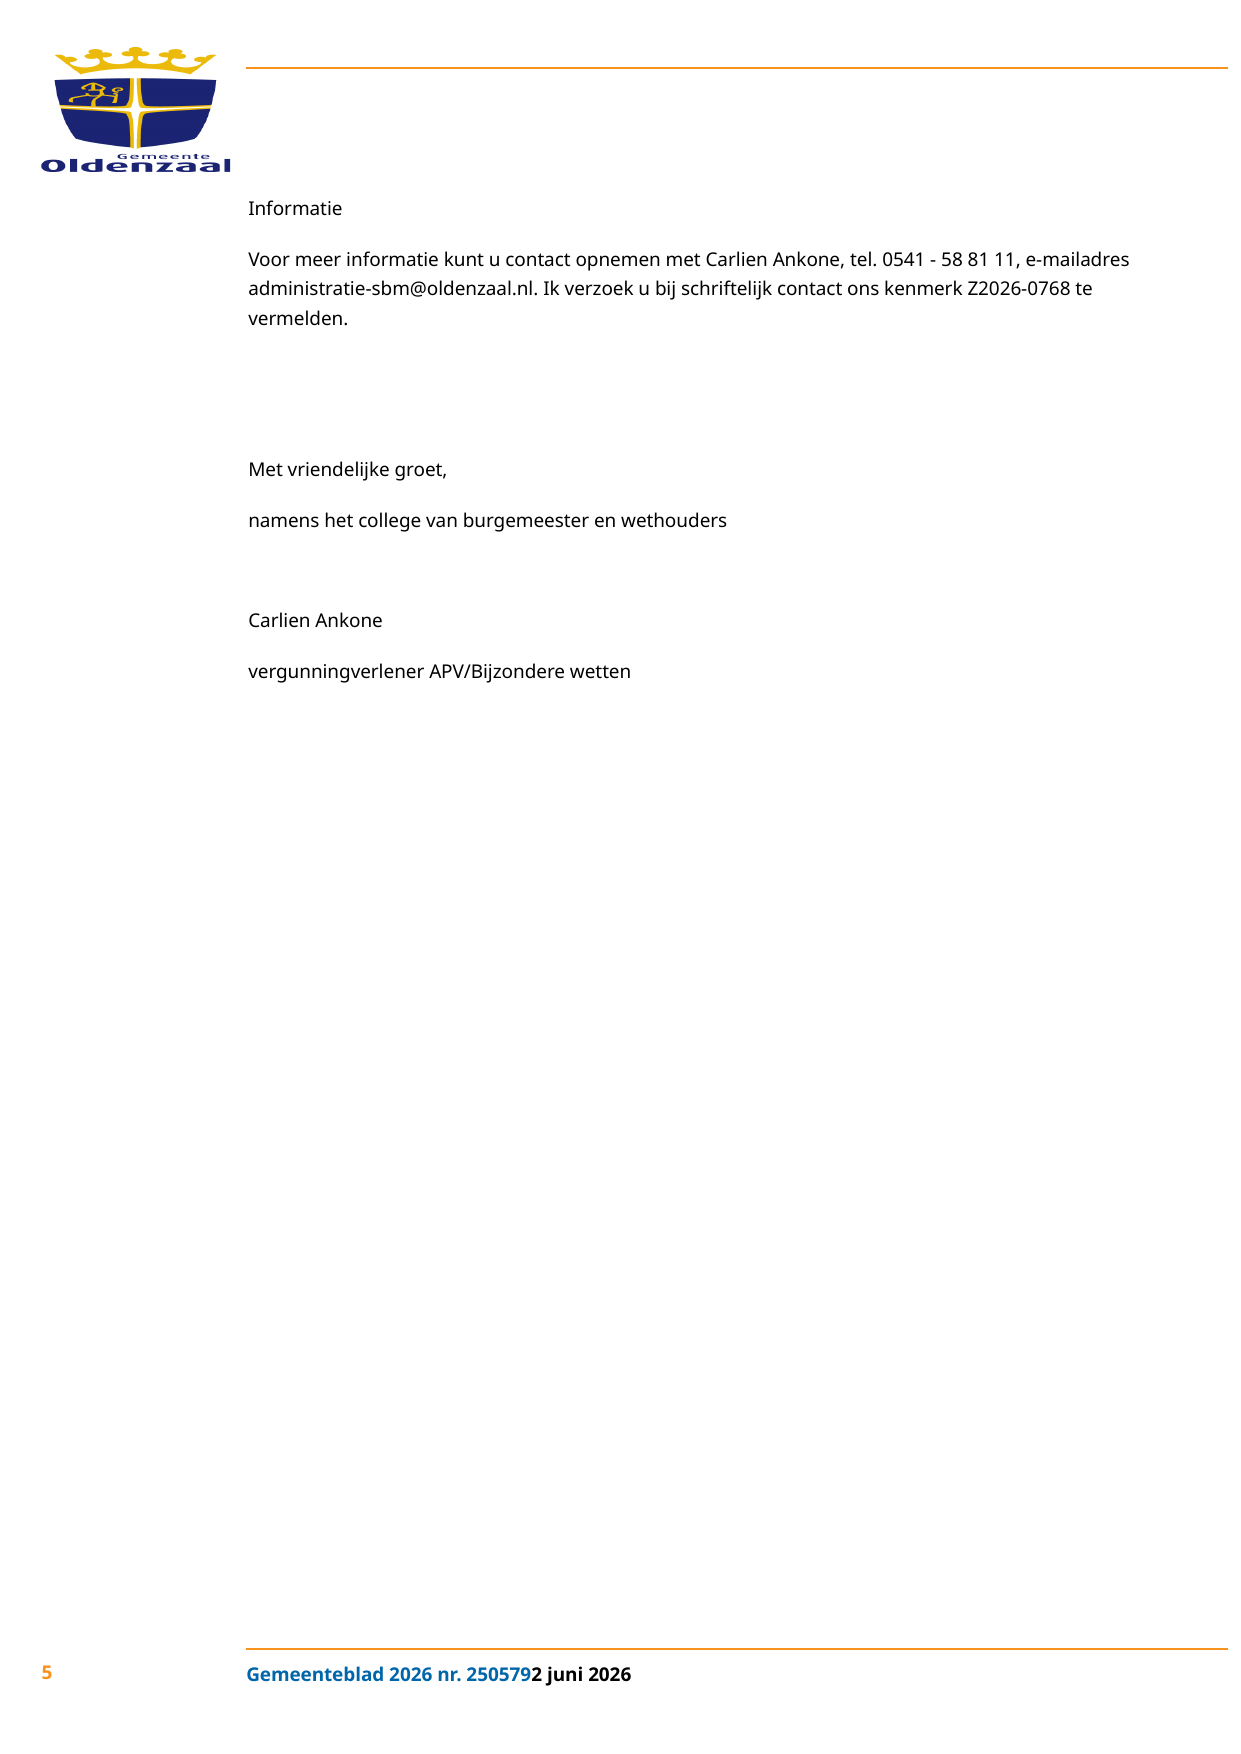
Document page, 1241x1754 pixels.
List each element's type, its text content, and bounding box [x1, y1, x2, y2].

text Voor meer informatie kunt u contact opnemen met Carlien Ankone, tel. 0541 - 58 81 11, e-mailadres administratie-sbm@oldenzaal.nl. Ik verzoek u bij schriftelijk contact ons kenmerk Z2026-0768 te vermelden. [248, 246, 1152, 331]
text Met vriendelijke groet, [248, 456, 1152, 482]
picture [41, 47, 231, 172]
text Carlien Ankone [248, 608, 1152, 633]
text namens het college van burgemeester en wethouders [248, 507, 1152, 533]
text vergunningverlener APV/Bijzondere wetten [248, 658, 1152, 684]
text Informatie [248, 196, 1152, 221]
